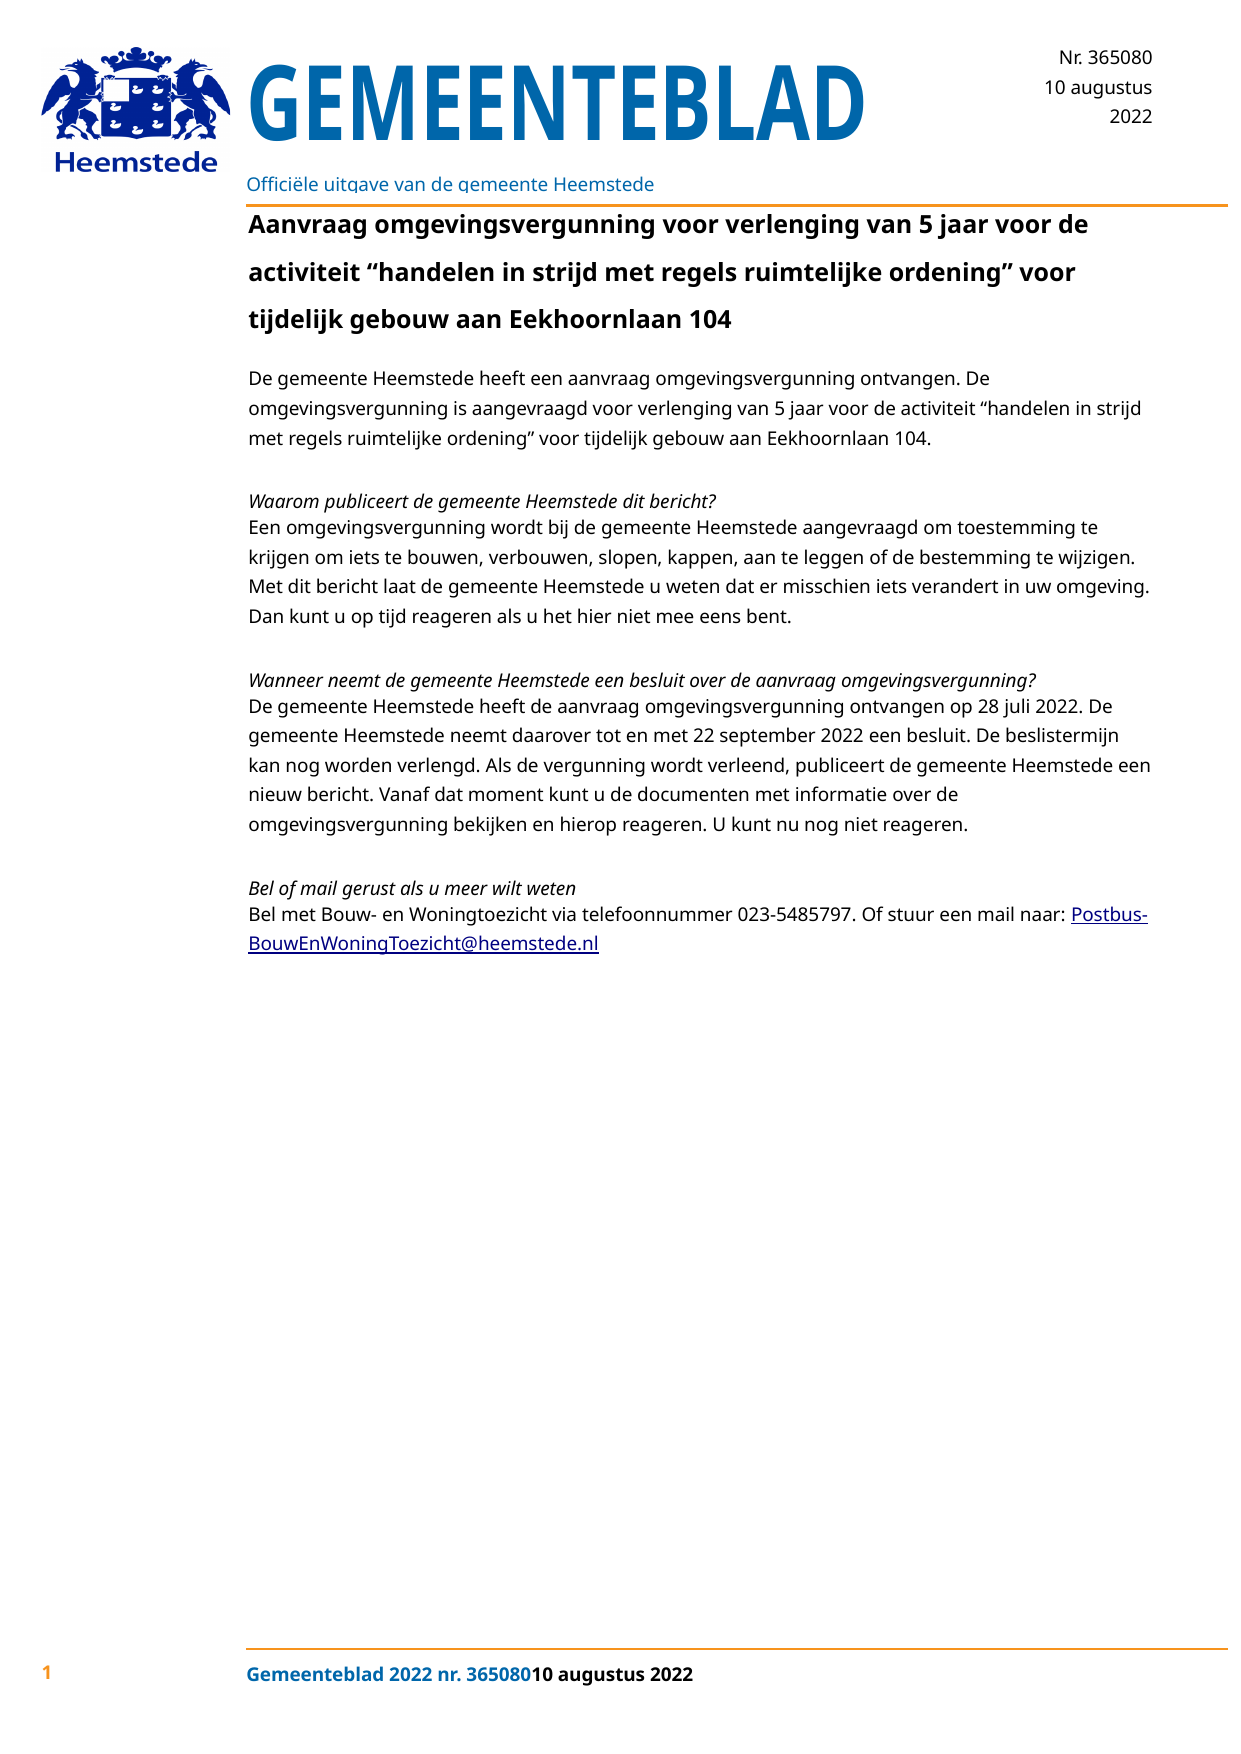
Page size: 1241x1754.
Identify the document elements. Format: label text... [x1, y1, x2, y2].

text De gemeente Heemstede heeft de aanvraag omgevingsvergunning ontvangen op 28 juli 2022. De gemeente Heemstede neemt daarover tot en met 22 september 2022 een besluit. De beslistermijn kan nog worden verlengd. Als de vergunning wordt verleend, publiceert de gemeente Heemstede een nieuw bericht. Vanaf dat moment kunt u de documenten met informatie over de omgevingsvergunning bekijken en hierop reageren. U kunt nu nog niet reageren. [248, 693, 1152, 837]
text De gemeente Heemstede heeft een aanvraag omgevingsvergunning ontvangen. De omgevingsvergunning is aangevraagd voor verlenging van 5 jaar voor de activiteit “handelen in strijd met regels ruimtelijke ordening” voor tijdelijk gebouw aan Eekhoornlaan 104. [248, 366, 1152, 450]
text Aanvraag omgevingsvergunning voor verlenging van 5 jaar voor de activiteit “handelen in strijd met regels ruimtelijke ordening” voor tijdelijk gebouw aan Eekhoornlaan 104 [248, 207, 1152, 336]
text Bel met Bouw- en Woningtoezicht via telefoonnummer 023-5485797. Of stuur een mail naar: Postbus-BouwEnWoningToezicht@heemstede.nl [248, 901, 1152, 956]
text Een omgevingsvergunning wordt bij de gemeente Heemstede aangevraagd om toestemming te krijgen om iets te bouwen, verbouwen, slopen, kappen, aan te leggen of de bestemming te wijzigen. Met dit bericht laat de gemeente Heemstede u weten dat er misschien iets verandert in uw omgeving. Dan kunt u op tijd reageren als u het hier niet mee eens bent. [248, 514, 1152, 629]
text Bel of mail gerust als u meer wilt weten [248, 875, 1152, 901]
text Wanneer neemt de gemeente Heemstede een besluit over de aanvraag omgevingsvergunning? [248, 667, 1152, 693]
picture [41, 47, 231, 172]
text Waarom publiceert de gemeente Heemstede dit bericht? [248, 489, 1152, 514]
